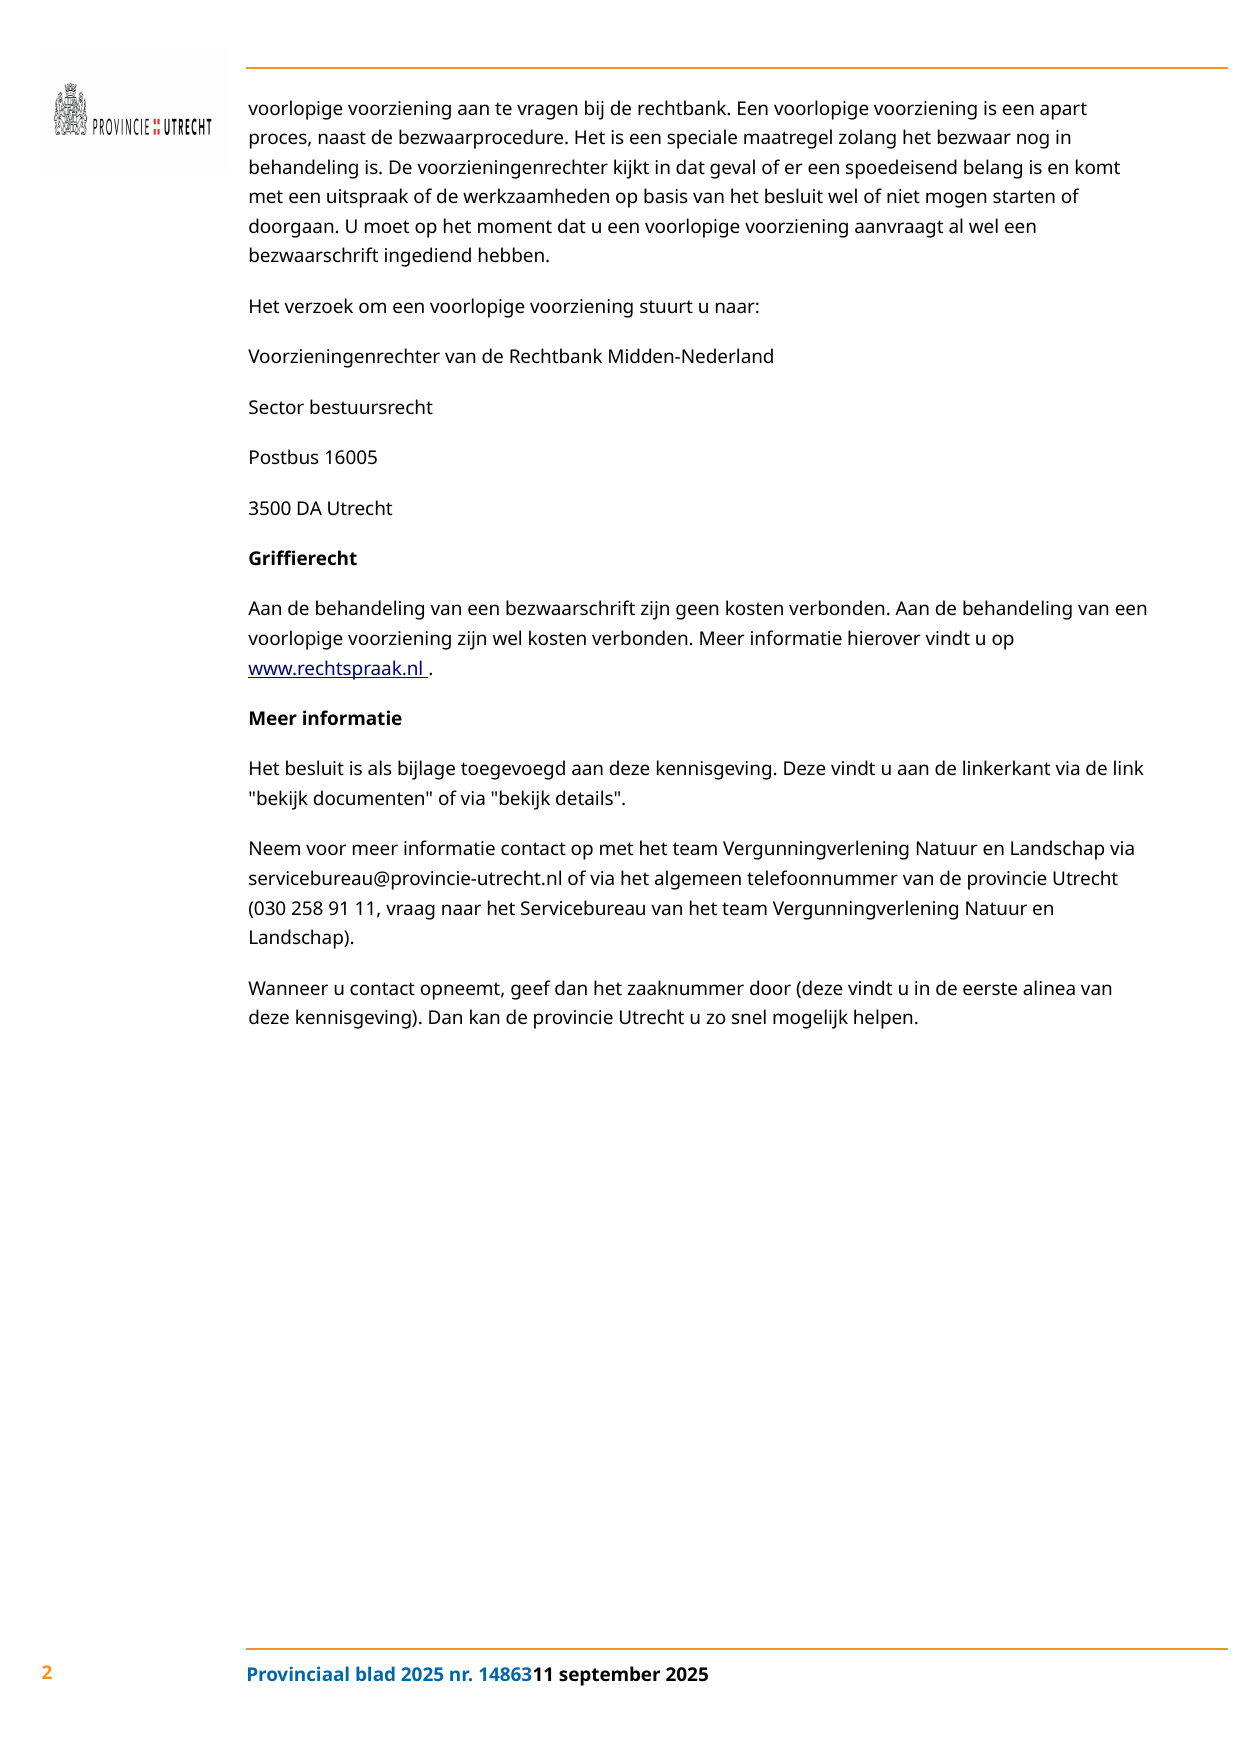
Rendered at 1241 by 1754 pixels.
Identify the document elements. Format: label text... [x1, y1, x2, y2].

text Neem voor meer informatie contact op met het team Vergunningverlening Natuur en Landschap via servicebureau@provincie-utrecht.nl of via het algemeen telefoonnummer van de provincie Utrecht (030 258 91 11, vraag naar het Servicebureau van het team Vergunningverlening Natuur en Landschap). [248, 836, 1152, 950]
text Wanneer u contact opneemt, geef dan het zaaknummer door (deze vindt u in de eerste alinea van deze kennisgeving). Dan kan de provincie Utrecht u zo snel mogelijk helpen. [248, 975, 1152, 1030]
text Aan de behandeling van een bezwaarschrift zijn geen kosten verbonden. Aan de behandeling van een voorlopige voorziening zijn wel kosten verbonden. Meer informatie hierover vindt u op www.rechtspraak.nl . [248, 596, 1152, 681]
text 3500 DA Utrecht [248, 495, 1152, 521]
text Het verzoek om een voorlopige voorziening stuurt u naar: [248, 293, 1152, 319]
text Het besluit is als bijlage toegevoegd aan deze kennisgeving. Deze vindt u aan de linkerkant via de link "bekijk documenten" of via "bekijk details". [248, 756, 1152, 811]
text Voorzieningenrechter van de Rechtbank Midden-Nederland [248, 343, 1152, 369]
text Meer informatie [248, 705, 1152, 731]
text Griffierecht [248, 545, 1152, 571]
text Sector bestuursrecht [248, 394, 1152, 420]
text Postbus 16005 [248, 444, 1152, 470]
text voorlopige voorziening aan te vragen bij de rechtbank. Een voorlopige voorziening is een apart proces, naast de bezwaarprocedure. Het is een speciale maatregel zolang het bezwaar nog in behandeling is. De voorzieningenrechter kijkt in dat geval of er een spoedeisend belang is en komt met een uitspraak of de werkzaamheden op basis van het besluit wel of niet mogen starten of doorgaan. U moet op het moment dat u een voorlopige voorziening aanvraagt al wel een bezwaarschrift ingediend hebben. [248, 95, 1152, 268]
picture [41, 47, 231, 172]
